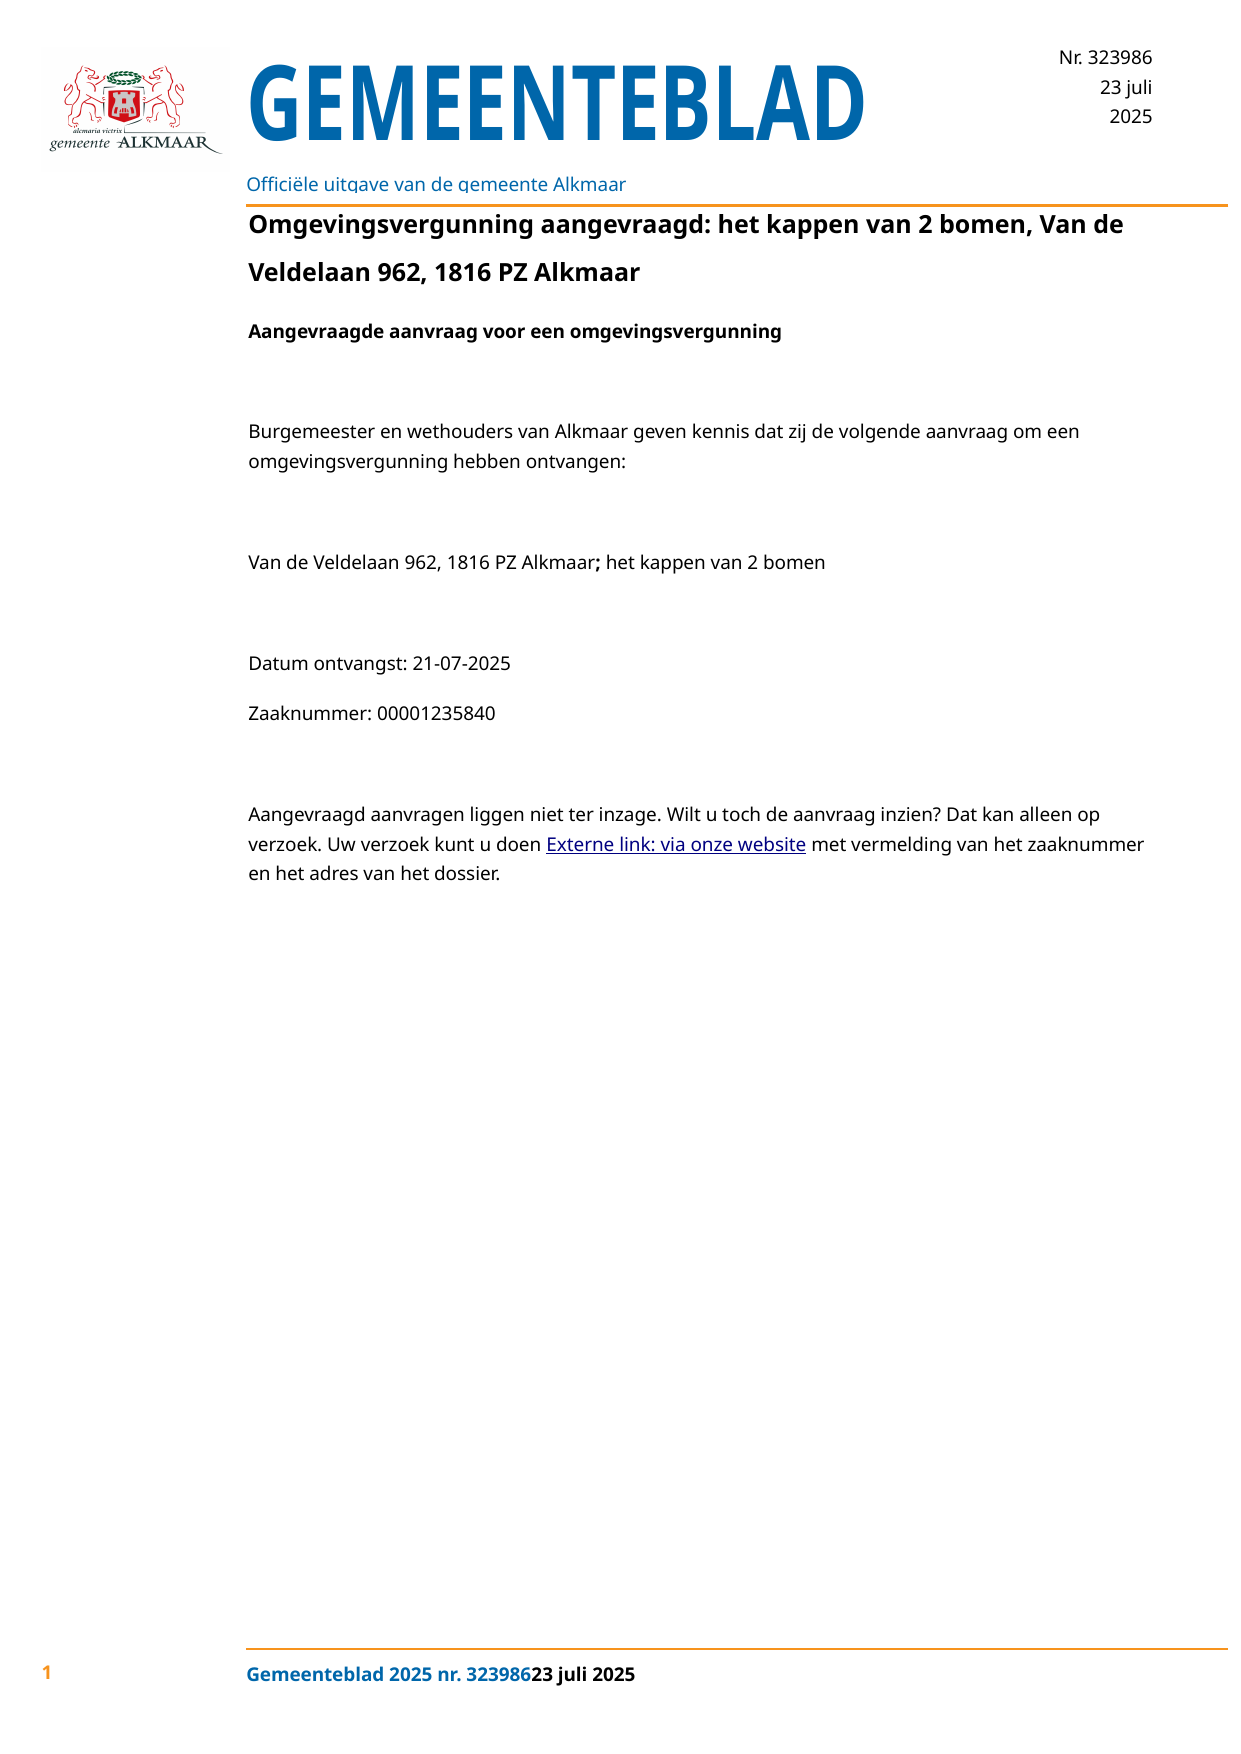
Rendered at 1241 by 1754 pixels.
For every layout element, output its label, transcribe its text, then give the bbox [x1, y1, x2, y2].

text Burgemeester en wethouders van Alkmaar geven kennis dat zij de volgende aanvraag om een omgevingsvergunning hebben ontvangen: [248, 419, 1152, 474]
picture [41, 47, 231, 172]
text Aangevraagd aanvragen liggen niet ter inzage. Wilt u toch de aanvraag inzien? Dat kan alleen op verzoek. Uw verzoek kunt u doen Externe link: via onze website met vermelding van het zaaknummer en het adres van het dossier. [248, 801, 1152, 886]
text Datum ontvangst: 21-07-2025 [248, 650, 1152, 676]
text Omgevingsvergunning aangevraagd: het kappen van 2 bomen, Van de Veldelaan 962, 1816 PZ Alkmaar [248, 207, 1152, 288]
text Aangevraagde aanvraag voor een omgevingsvergunning [248, 318, 1152, 344]
text Zaaknummer: 00001235840 [248, 700, 1152, 726]
text Van de Veldelaan 962, 1816 PZ Alkmaar; het kappen van 2 bomen [248, 549, 1152, 575]
